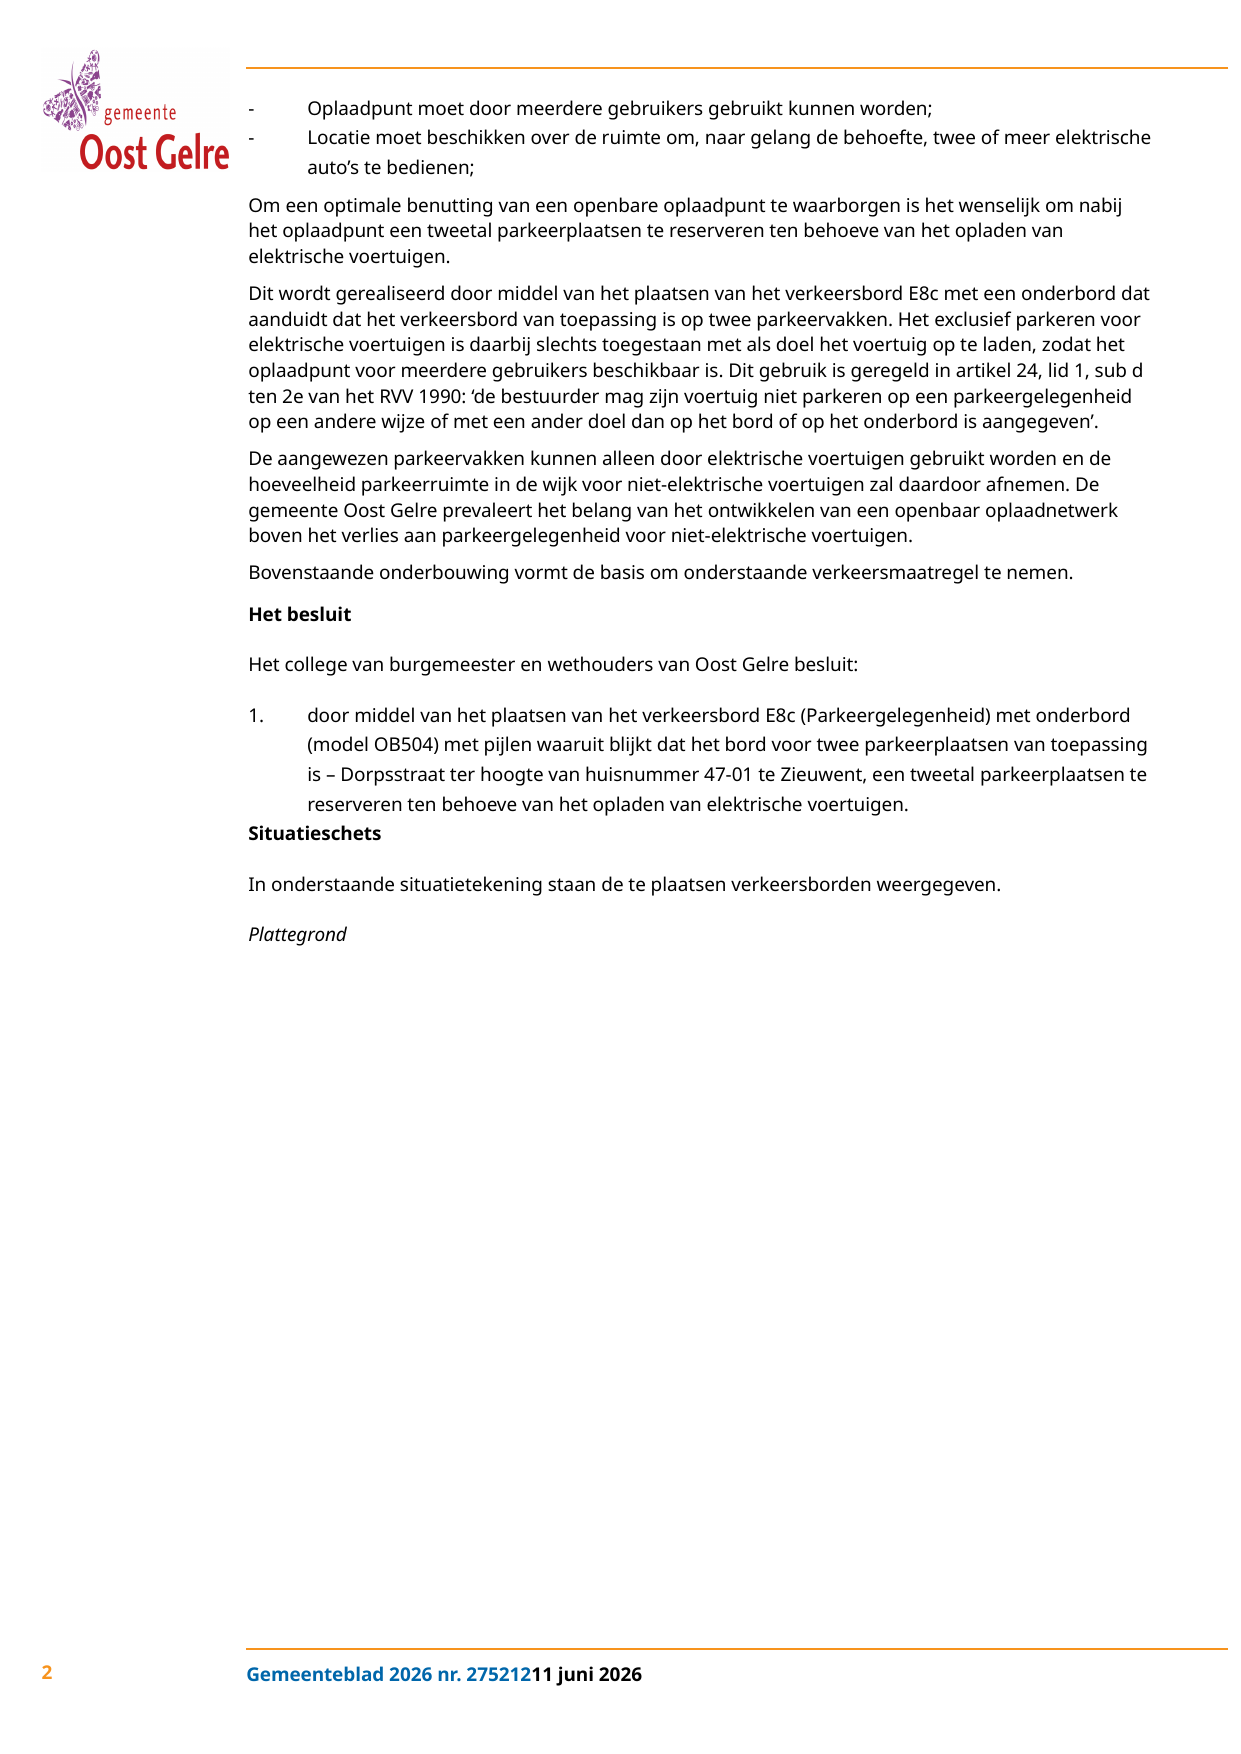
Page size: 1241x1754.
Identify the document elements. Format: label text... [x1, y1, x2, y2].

list Oplaadpunt moet door meerdere gebruikers gebruikt kunnen worden; [248, 95, 1152, 121]
list door middel van het plaatsen van het verkeersbord E8c (Parkeergelegenheid) met onderbord (model OB504) met pijlen waaruit blijkt dat het bord voor twee parkeerplaatsen van toepassing is – Dorpsstraat ter hoogte van huisnummer 47-01 te Zieuwent, een tweetal parkeerplaatsen te reserveren ten behoeve van het opladen van elektrische voertuigen. [248, 702, 1152, 816]
picture [41, 47, 231, 172]
text Bovenstaande onderbouwing vormt de basis om onderstaande verkeersmaatregel te nemen. [248, 559, 1152, 585]
text Dit wordt gerealiseerd door middel van het plaatsen van het verkeersbord E8c met een onderbord dat aanduidt dat het verkeersbord van toepassing is op twee parkeervakken. Het exclusief parkeren voor elektrische voertuigen is daarbij slechts toegestaan met als doel het voertuig op te laden, zodat het oplaadpunt voor meerdere gebruikers beschikbaar is. Dit gebruik is geregeld in artikel 24, lid 1, sub d ten 2e van het RVV 1990: ‘de bestuurder mag zijn voertuig niet parkeren op een parkeergelegenheid op een andere wijze of met een ander doel dan op het bord of op het onderbord is aangegeven’. [248, 280, 1152, 434]
text Het besluit [248, 601, 1152, 627]
text Plattegrond [248, 921, 1152, 947]
text In onderstaande situatietekening staan de te plaatsen verkeersborden weergegeven. [248, 871, 1152, 896]
list Locatie moet beschikken over de ruimte om, naar gelang de behoefte, twee of meer elektrische auto’s te bedienen; [248, 124, 1152, 180]
text Om een optimale benutting van een openbare oplaadpunt te waarborgen is het wenselijk om nabij het oplaadpunt een tweetal parkeerplaatsen te reserveren ten behoeve van het opladen van elektrische voertuigen. [248, 192, 1152, 269]
text Het college van burgemeester en wethouders van Oost Gelre besluit: [248, 652, 1152, 677]
text Situatieschets [248, 820, 1152, 846]
text De aangewezen parkeervakken kunnen alleen door elektrische voertuigen gebruikt worden en de hoeveelheid parkeerruimte in de wijk voor niet-elektrische voertuigen zal daardoor afnemen. De gemeente Oost Gelre prevaleert het belang van het ontwikkelen van een openbaar oplaadnetwerk boven het verlies aan parkeergelegenheid voor niet-elektrische voertuigen. [248, 445, 1152, 548]
